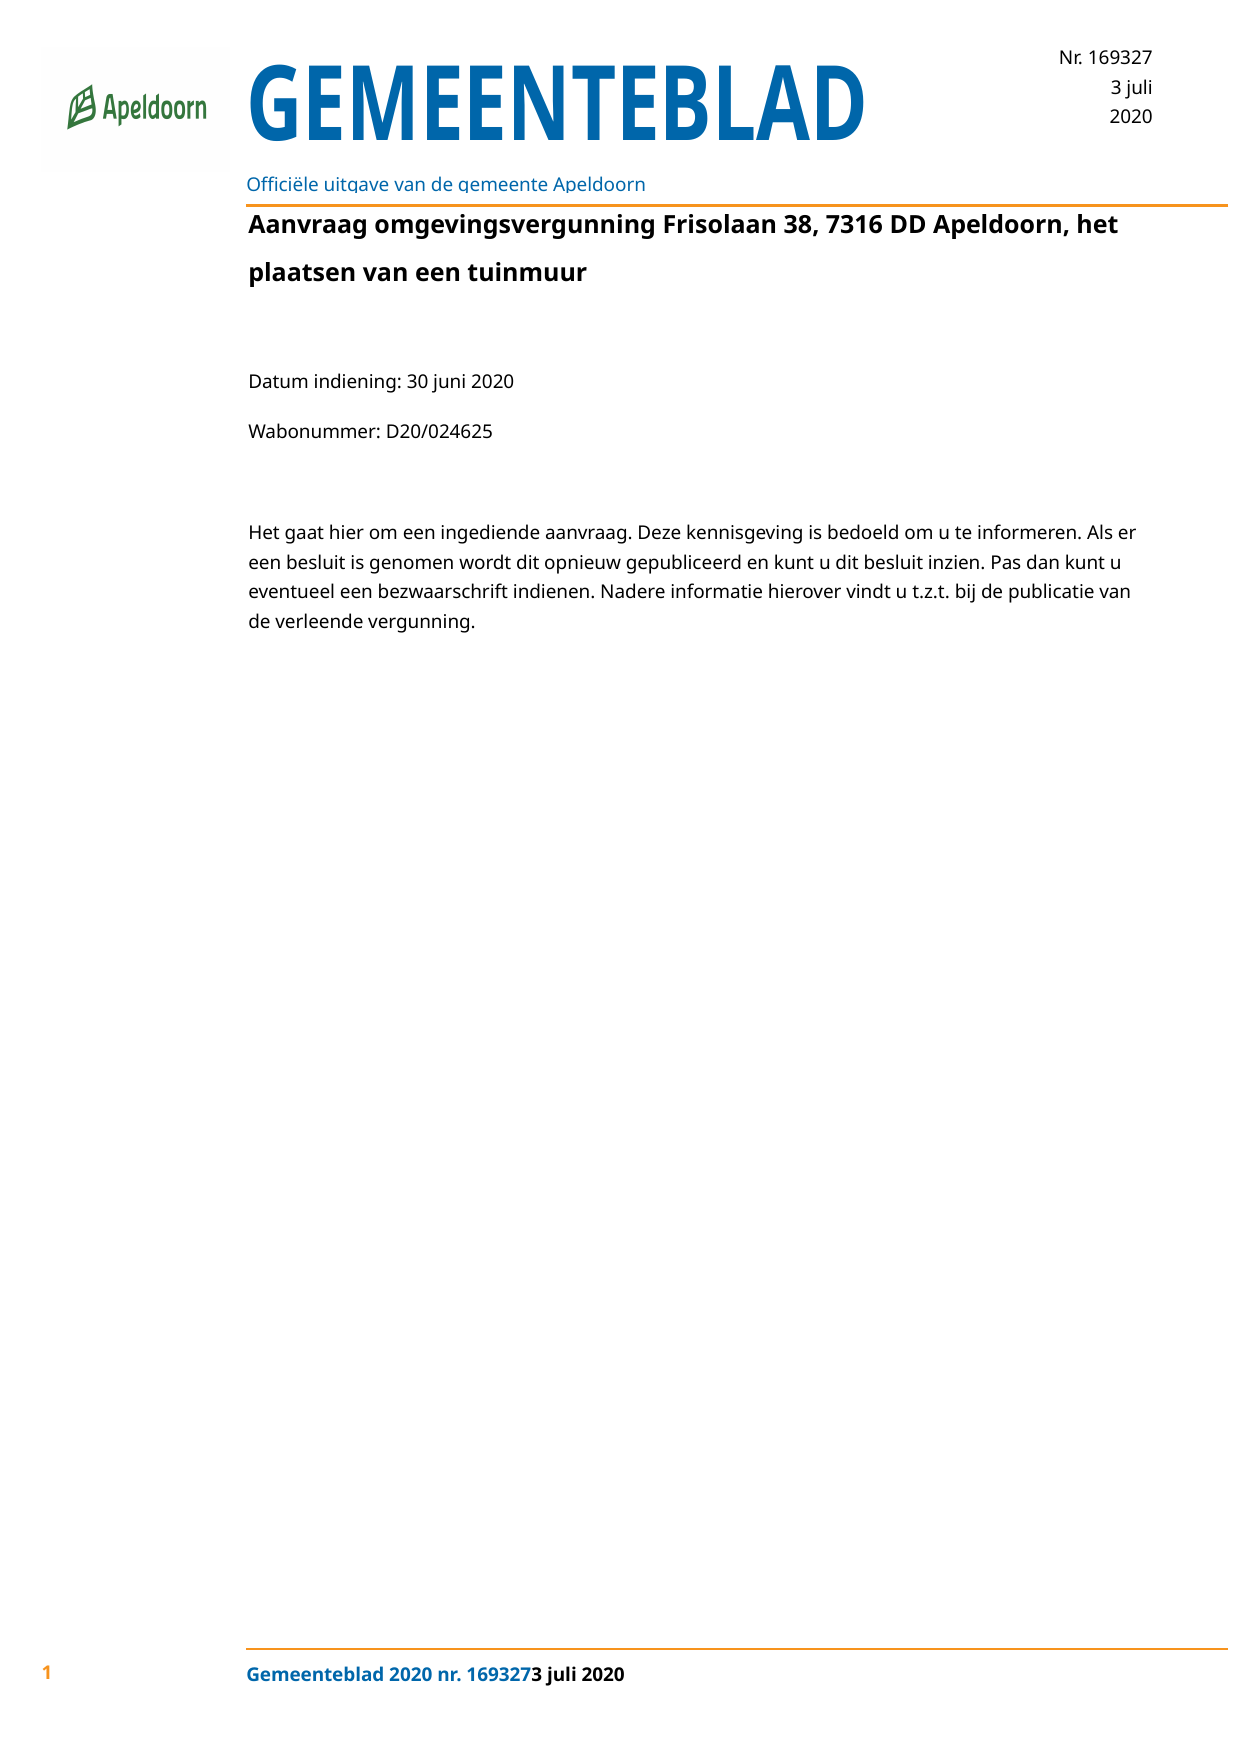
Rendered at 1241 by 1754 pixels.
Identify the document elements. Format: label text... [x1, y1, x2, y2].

picture [41, 47, 231, 172]
text Aanvraag omgevingsvergunning Frisolaan 38, 7316 DD Apeldoorn, het plaatsen van een tuinmuur [248, 207, 1152, 288]
text Het gaat hier om een ingediende aanvraag. Deze kennisgeving is bedoeld om u te informeren. Als er een besluit is genomen wordt dit opnieuw gepubliceerd en kunt u dit besluit inzien. Pas dan kunt u eventueel een bezwaarschrift indienen. Nadere informatie hierover vindt u t.z.t. bij de publicatie van de verleende vergunning. [248, 519, 1152, 634]
text Wabonummer: D20/024625 [248, 419, 1152, 444]
text Datum indiening: 30 juni 2020 [248, 368, 1152, 394]
